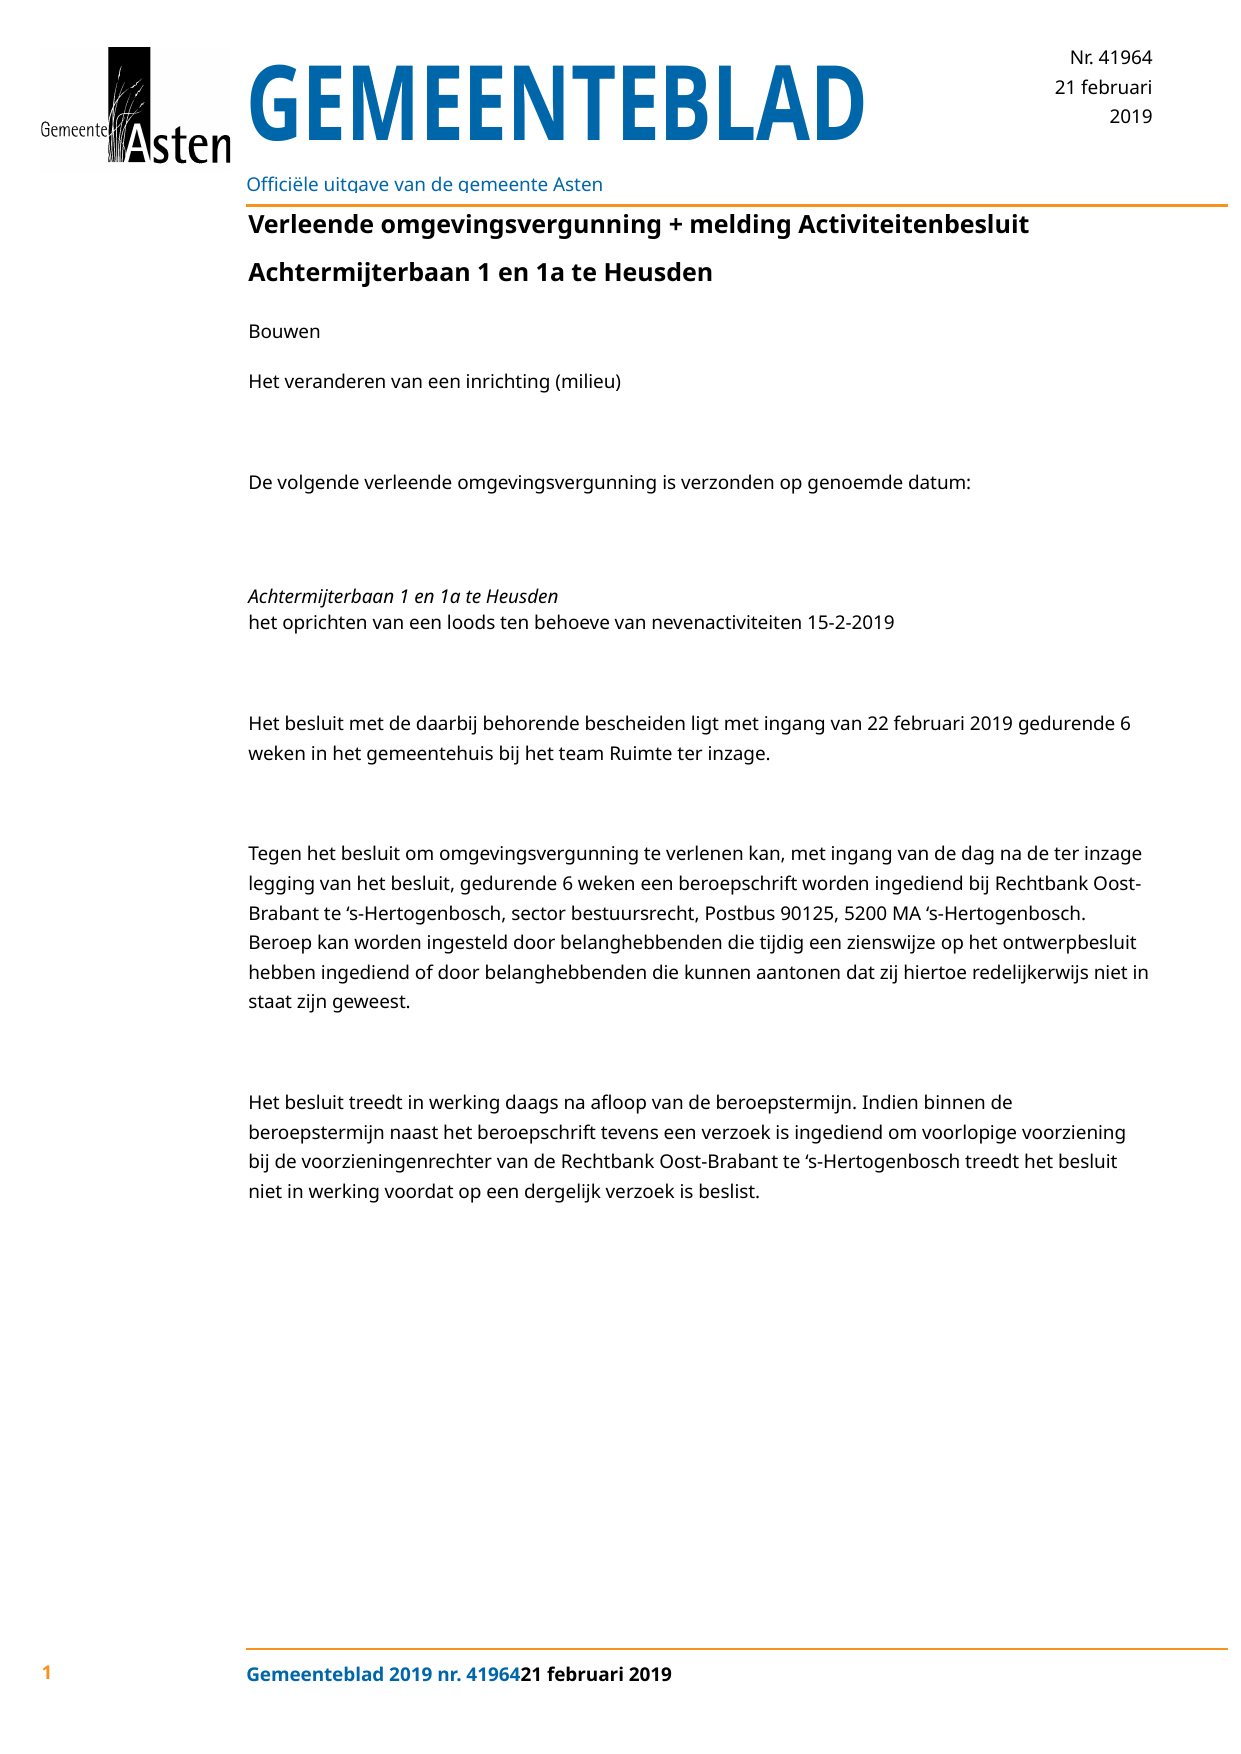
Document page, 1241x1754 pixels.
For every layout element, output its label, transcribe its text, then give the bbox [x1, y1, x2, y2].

picture [41, 47, 231, 172]
text De volgende verleende omgevingsvergunning is verzonden op genoemde datum: [248, 469, 1152, 495]
text Het besluit treedt in werking daags na afloop van de beroepstermijn. Indien binnen de beroepstermijn naast het beroepschrift tevens een verzoek is ingediend om voorlopige voorziening bij de voorzieningenrechter van de Rechtbank Oost-Brabant te ‘s-Hertogenbosch treedt het besluit niet in werking voordat op een dergelijk verzoek is beslist. [248, 1089, 1152, 1204]
text Het besluit met de daarbij behorende bescheiden ligt met ingang van 22 februari 2019 gedurende 6 weken in het gemeentehuis bij het team Ruimte ter inzage. [248, 710, 1152, 765]
text Tegen het besluit om omgevingsvergunning te verlenen kan, met ingang van de dag na de ter inzage legging van het besluit, gedurende 6 weken een beroepschrift worden ingediend bij Rechtbank Oost-Brabant te ‘s-Hertogenbosch, sector bestuursrecht, Postbus 90125, 5200 MA ‘s-Hertogenbosch. Beroep kan worden ingesteld door belanghebbenden die tijdig een zienswijze op het ontwerpbesluit hebben ingediend of door belanghebbenden die kunnen aantonen dat zij hiertoe redelijkerwijs niet in staat zijn geweest. [248, 841, 1152, 1014]
text Bouwen [248, 318, 1152, 344]
text Verleende omgevingsvergunning + melding Activiteitenbesluit Achtermijterbaan 1 en 1a te Heusden [248, 207, 1152, 288]
text Achtermijterbaan 1 en 1a te Heusden [248, 583, 1152, 609]
text Het veranderen van een inrichting (milieu) [248, 368, 1152, 394]
text het oprichten van een loods ten behoeve van nevenactiviteiten 15-2-2019 [248, 609, 1152, 635]
